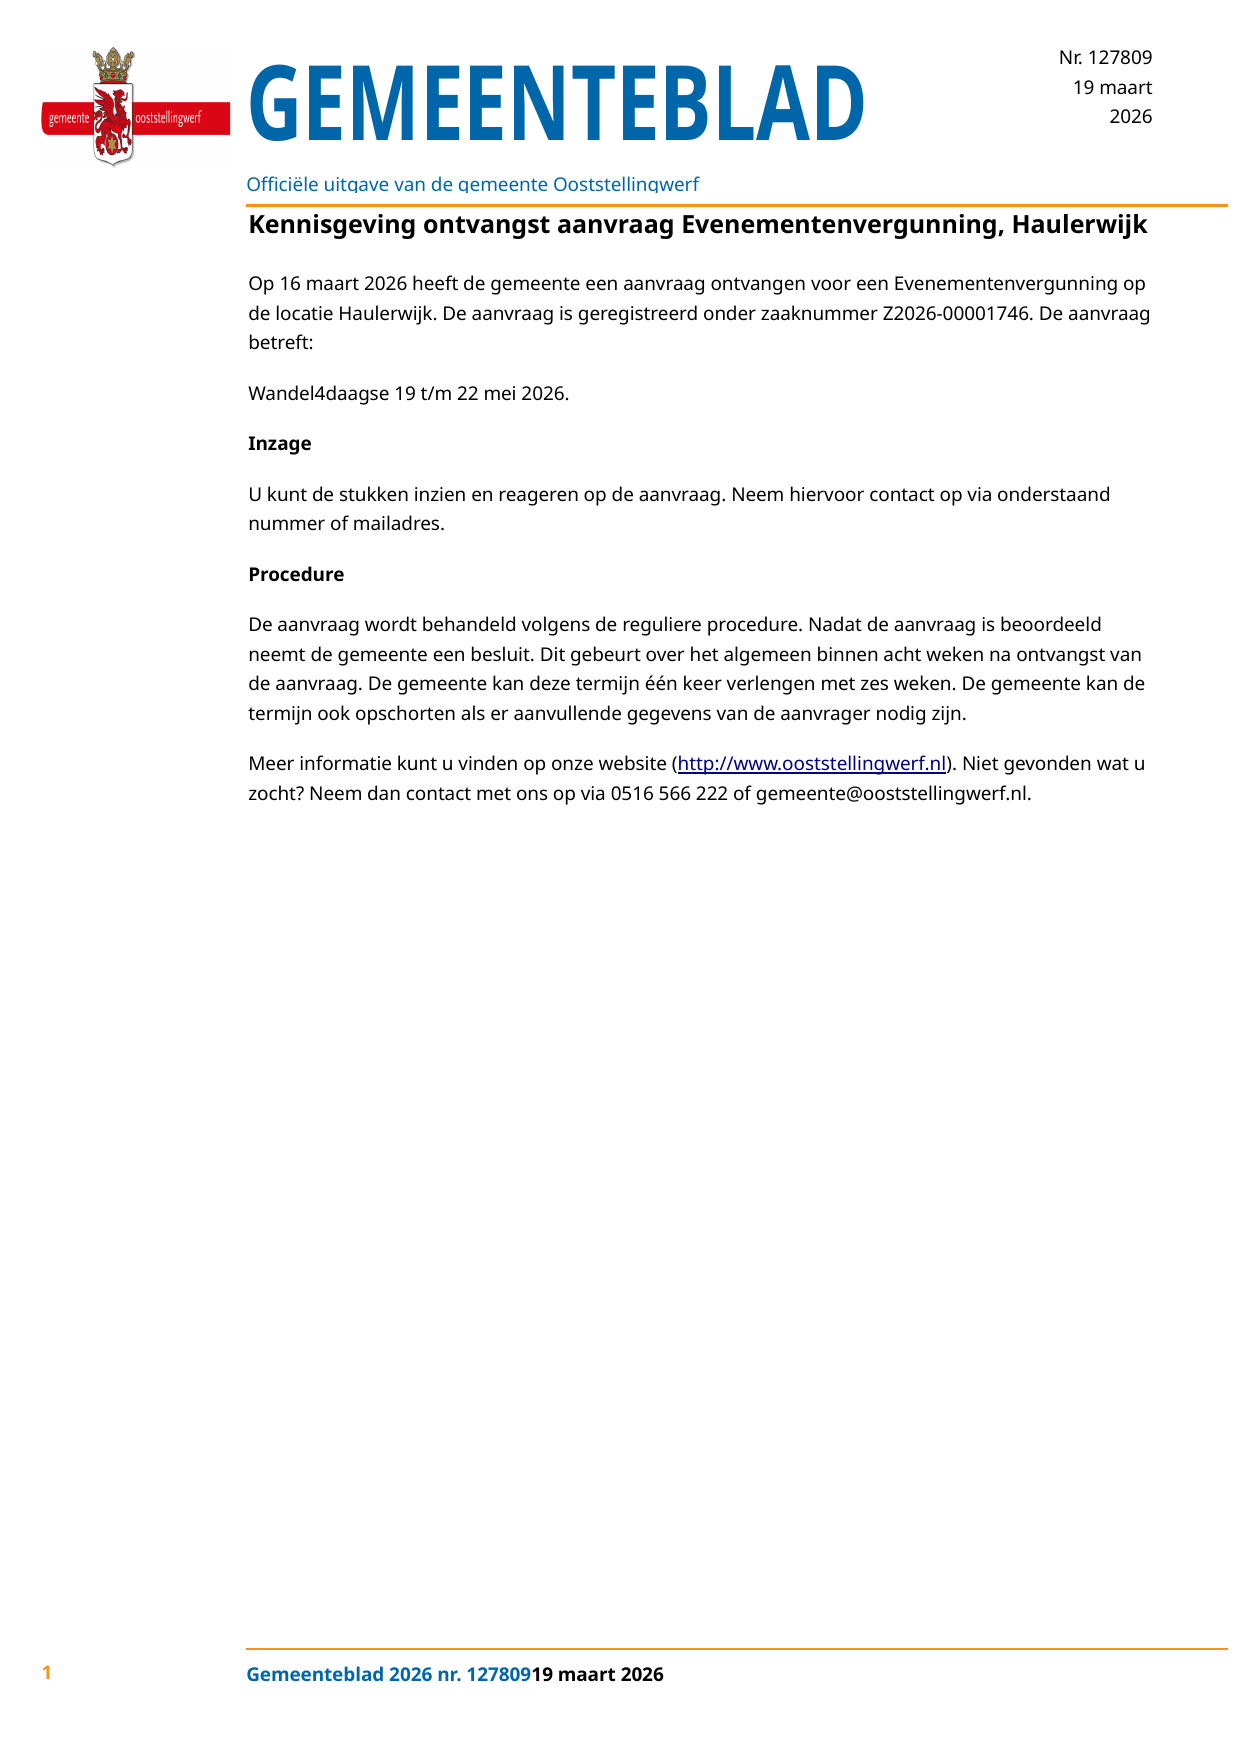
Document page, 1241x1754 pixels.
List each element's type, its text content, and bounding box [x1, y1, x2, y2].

text Meer informatie kunt u vinden op onze website (http://www.ooststellingwerf.nl). Niet gevonden wat u zocht? Neem dan contact met ons op via 0516 566 222 of gemeente@ooststellingwerf.nl. [248, 750, 1152, 806]
picture [41, 47, 231, 172]
text U kunt de stukken inzien en reageren op de aanvraag. Neem hiervoor contact op via onderstaand nummer of mailadres. [248, 481, 1152, 536]
text Inzage [248, 430, 1152, 456]
text Kennisgeving ontvangst aanvraag Evenementenvergunning, Haulerwijk [248, 207, 1152, 241]
text De aanvraag wordt behandeld volgens de reguliere procedure. Nadat de aanvraag is beoordeeld neemt de gemeente een besluit. Dit gebeurt over het algemeen binnen acht weken na ontvangst van de aanvraag. De gemeente kan deze termijn één keer verlengen met zes weken. De gemeente kan de termijn ook opschorten als er aanvullende gegevens van de aanvrager nodig zijn. [248, 611, 1152, 726]
text Op 16 maart 2026 heeft de gemeente een aanvraag ontvangen voor een Evenementenvergunning op de locatie Haulerwijk. De aanvraag is geregistreerd onder zaaknummer Z2026-00001746. De aanvraag betreft: [248, 270, 1152, 355]
text Procedure [248, 561, 1152, 586]
text Wandel4daagse 19 t/m 22 mei 2026. [248, 380, 1152, 406]
